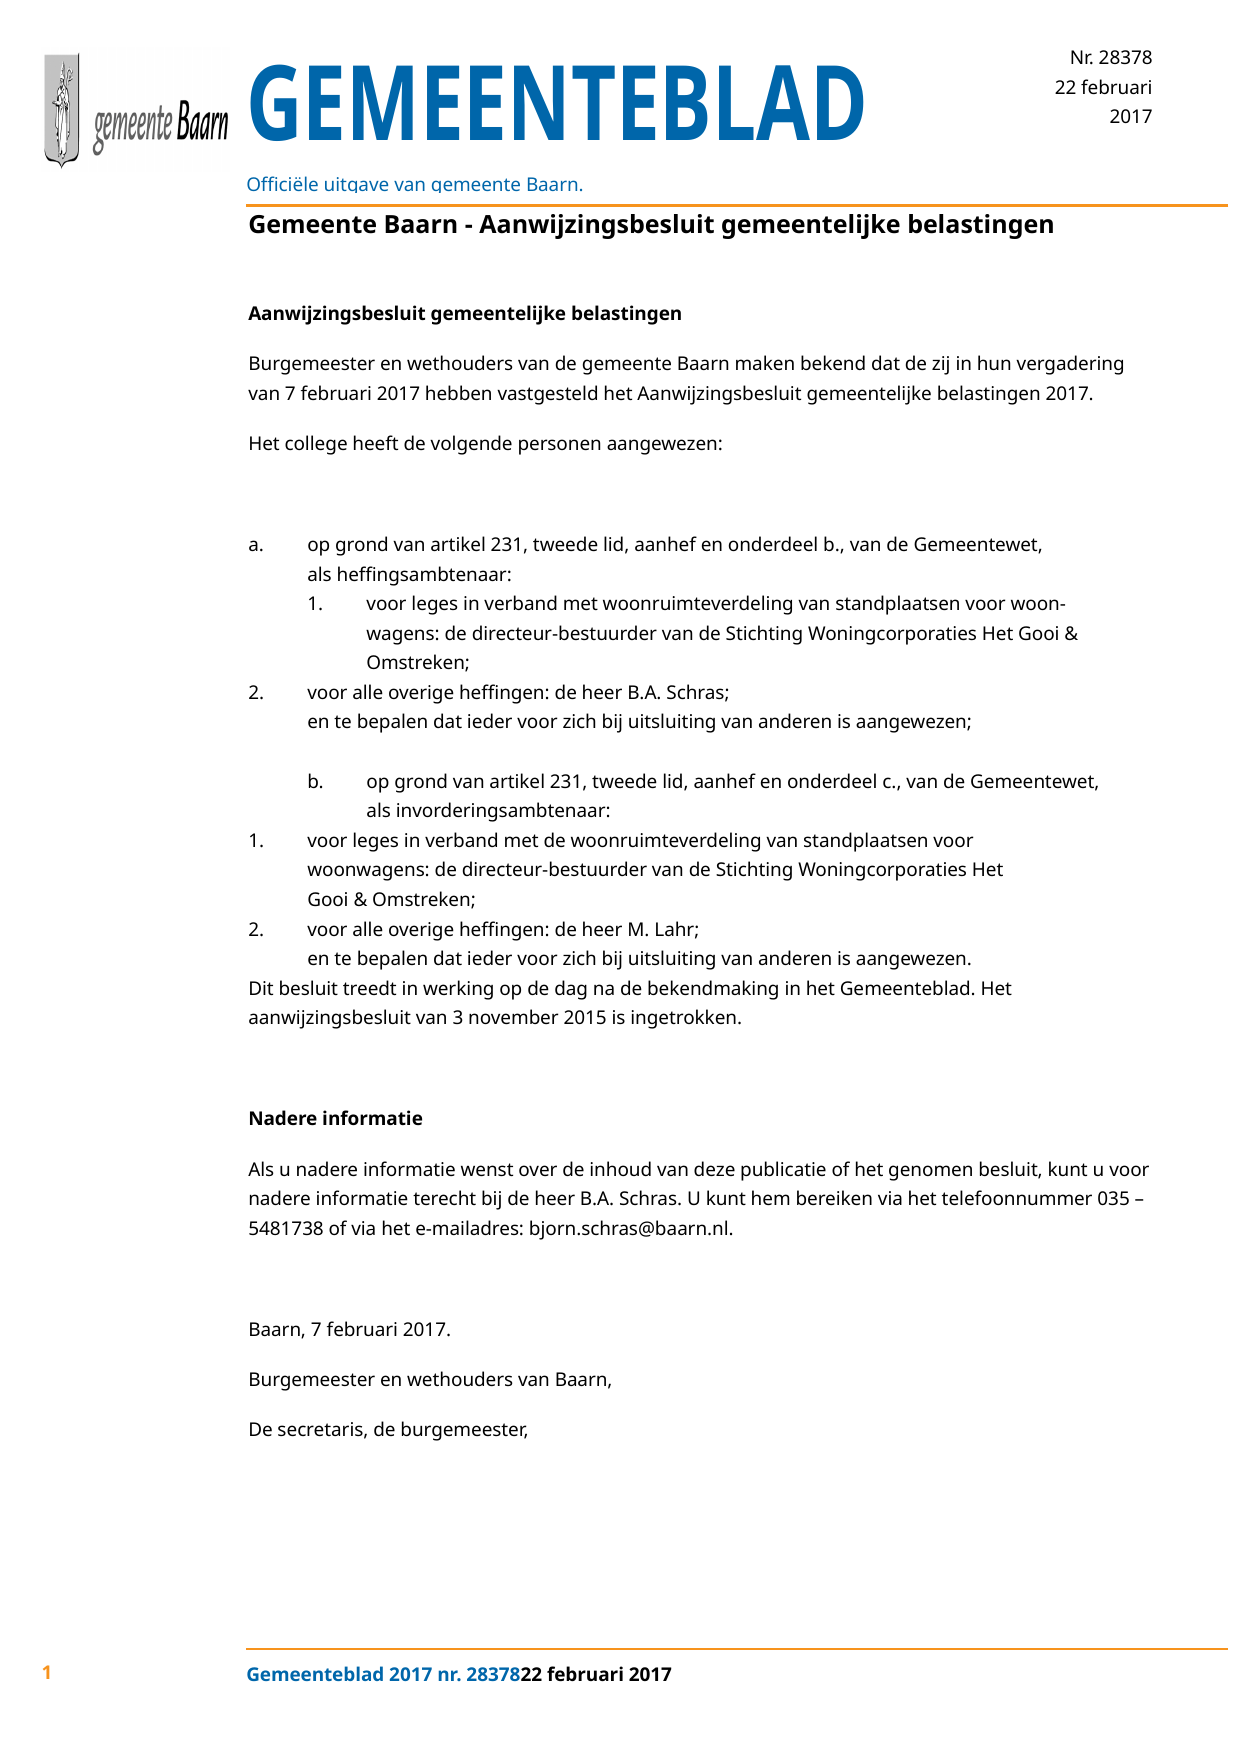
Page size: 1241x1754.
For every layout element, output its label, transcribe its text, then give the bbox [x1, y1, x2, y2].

list voor alle overige heffingen: de heer B.A. Schras; [248, 679, 1152, 705]
list wagens: de directeur-bestuurder van de Stichting Woningcorporaties Het Gooi & Omstreken; [307, 620, 1152, 675]
list als invorderingsambtenaar: [307, 797, 1152, 823]
picture [41, 47, 231, 172]
text Dit besluit treedt in werking op de dag na de bekendmaking in het Gemeenteblad. Het aanwijzingsbesluit van 3 november 2015 is ingetrokken. [248, 975, 1152, 1030]
list voor leges in verband met woonruimteverdeling van standplaatsen voor woon- [307, 590, 1152, 616]
list en te bepalen dat ieder voor zich bij uitsluiting van anderen is aangewezen; [248, 709, 1152, 734]
text Gemeente Baarn - Aanwijzingsbesluit gemeentelijke belastingen [248, 207, 1152, 241]
list en te bepalen dat ieder voor zich bij uitsluiting van anderen is aangewezen. [248, 945, 1152, 971]
text Nadere informatie [248, 1105, 1152, 1131]
list voor alle overige heffingen: de heer M. Lahr; [248, 916, 1152, 941]
text Burgemeester en wethouders van de gemeente Baarn maken bekend dat de zij in hun vergadering van 7 februari 2017 hebben vastgesteld het Aanwijzingsbesluit gemeentelijke belastingen 2017. [248, 350, 1152, 406]
text Baarn, 7 februari 2017. [248, 1316, 1152, 1341]
text Burgemeester en wethouders van Baarn, [248, 1366, 1152, 1392]
list als heffingsambtenaar: [248, 561, 1152, 586]
text Het college heeft de volgende personen aangewezen: [248, 430, 1152, 456]
text De secretaris, de burgemeester, [248, 1417, 1152, 1442]
list Gooi & Omstreken; [248, 886, 1152, 912]
text Aanwijzingsbesluit gemeentelijke belastingen [248, 300, 1152, 326]
text Als u nadere informatie wenst over de inhoud van deze publicatie of het genomen besluit, kunt u voor nadere informatie terecht bij de heer B.A. Schras. U kunt hem bereiken via het telefoonnummer 035 – 5481738 of via het e-mailadres: bjorn.schras@baarn.nl. [248, 1156, 1152, 1241]
list op grond van artikel 231, tweede lid, aanhef en onderdeel c., van de Gemeentewet, [307, 768, 1152, 793]
list op grond van artikel 231, tweede lid, aanhef en onderdeel b., van de Gemeentewet, [248, 531, 1152, 557]
list woonwagens: de directeur-bestuurder van de Stichting Woningcorporaties Het [248, 857, 1152, 882]
list voor leges in verband met de woonruimteverdeling van standplaatsen voor [248, 827, 1152, 853]
